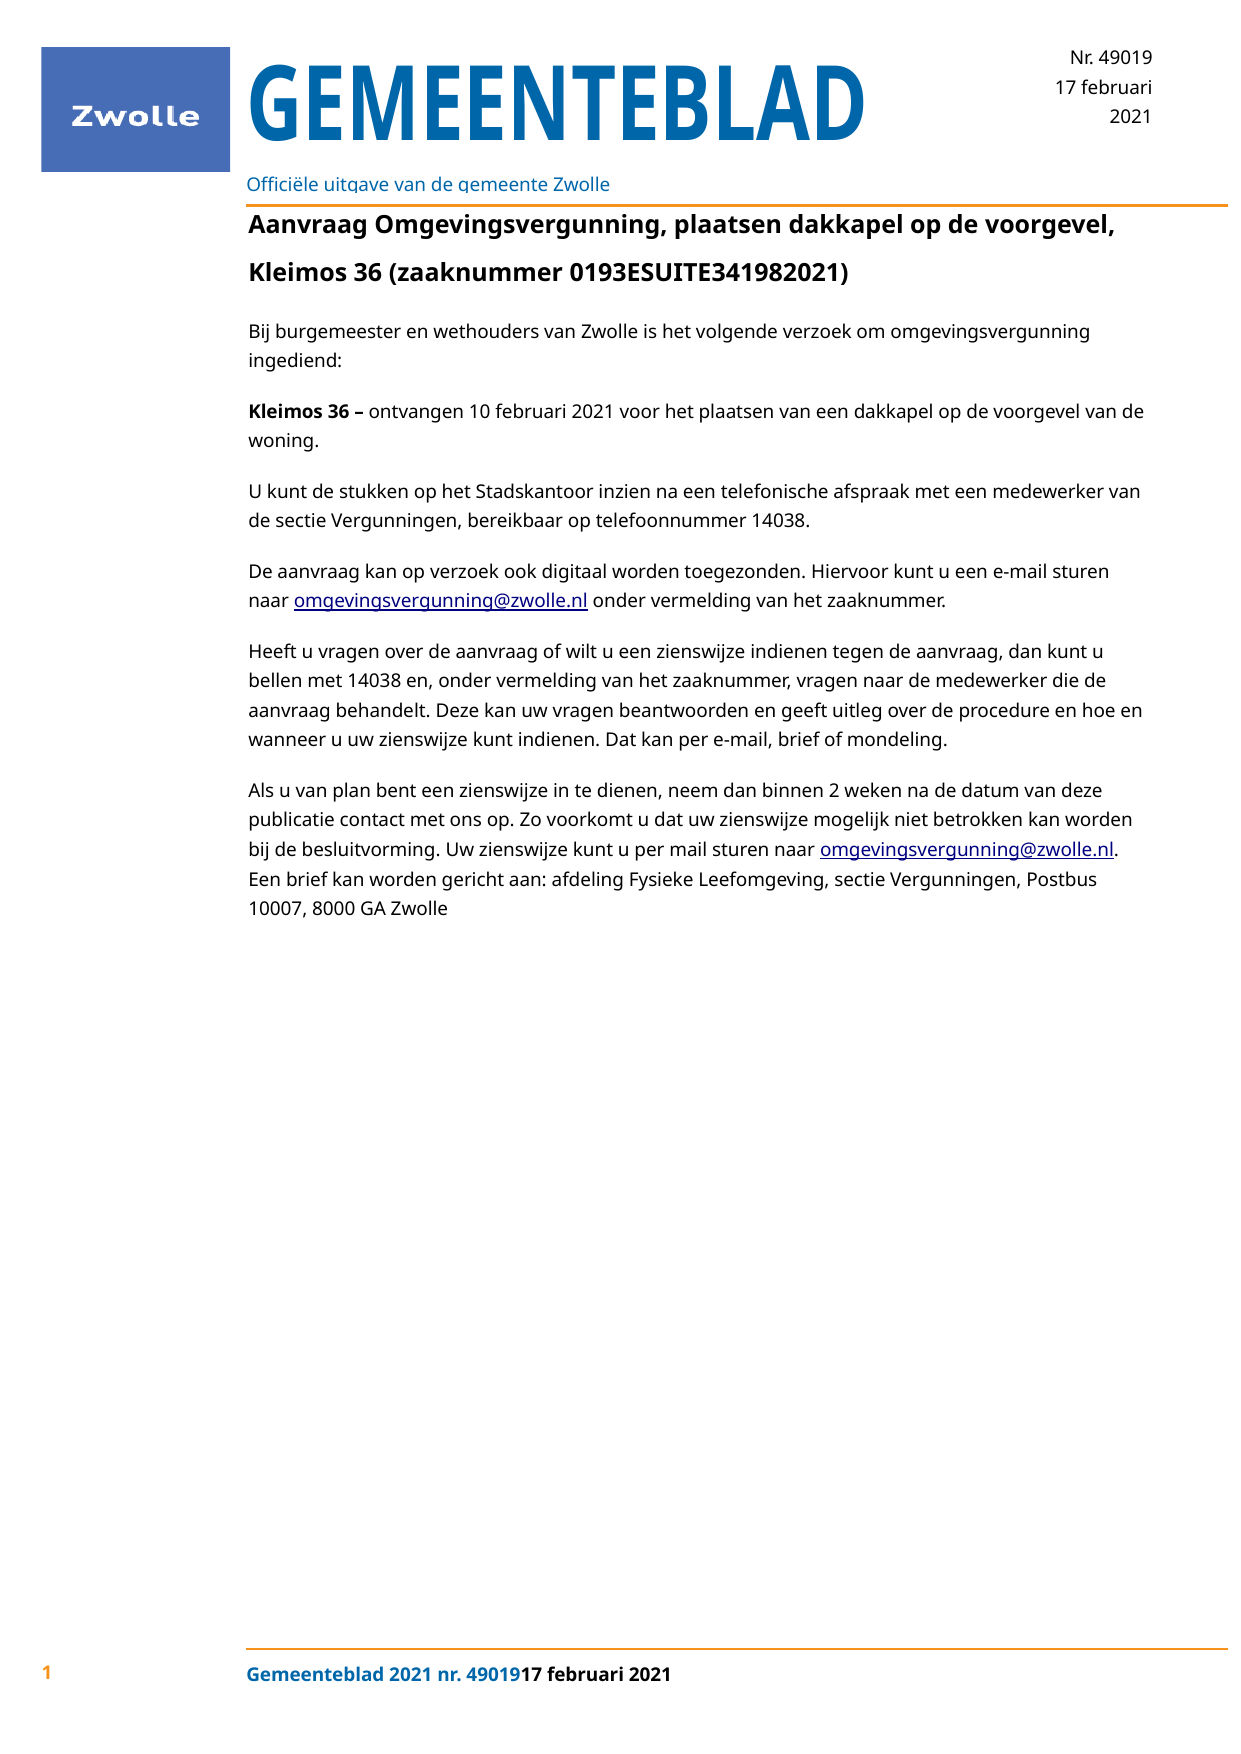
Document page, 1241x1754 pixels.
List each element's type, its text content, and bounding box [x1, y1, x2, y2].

picture [41, 47, 231, 172]
text Kleimos 36 – ontvangen 10 februari 2021 voor het plaatsen van een dakkapel op de voorgevel van de woning. [248, 398, 1152, 453]
text De aanvraag kan op verzoek ook digitaal worden toegezonden. Hiervoor kunt u een e-mail sturen naar omgevingsvergunning@zwolle.nl onder vermelding van het zaaknummer. [248, 558, 1152, 613]
text Aanvraag Omgevingsvergunning, plaatsen dakkapel op de voorgevel, Kleimos 36 (zaaknummer 0193ESUITE341982021) [248, 207, 1152, 288]
text Heeft u vragen over de aanvraag of wilt u een zienswijze indienen tegen de aanvraag, dan kunt u bellen met 14038 en, onder vermelding van het zaaknummer, vragen naar de medewerker die de aanvraag behandelt. Deze kan uw vragen beantwoorden en geeft uitleg over de procedure en hoe en wanneer u uw zienswijze kunt indienen. Dat kan per e-mail, brief of mondeling. [248, 638, 1152, 752]
text Als u van plan bent een zienswijze in te dienen, neem dan binnen 2 weken na de datum van deze publicatie contact met ons op. Zo voorkomt u dat uw zienswijze mogelijk niet betrokken kan worden bij de besluitvorming. Uw zienswijze kunt u per mail sturen naar omgevingsvergunning@zwolle.nl. Een brief kan worden gericht aan: afdeling Fysieke Leefomgeving, sectie Vergunningen, Postbus 10007, 8000 GA Zwolle [248, 777, 1152, 921]
text U kunt de stukken op het Stadskantoor inzien na een telefonische afspraak met een medewerker van de sectie Vergunningen, bereikbaar op telefoonnummer 14038. [248, 478, 1152, 533]
text Bij burgemeester en wethouders van Zwolle is het volgende verzoek om omgevingsvergunning ingediend: [248, 318, 1152, 373]
